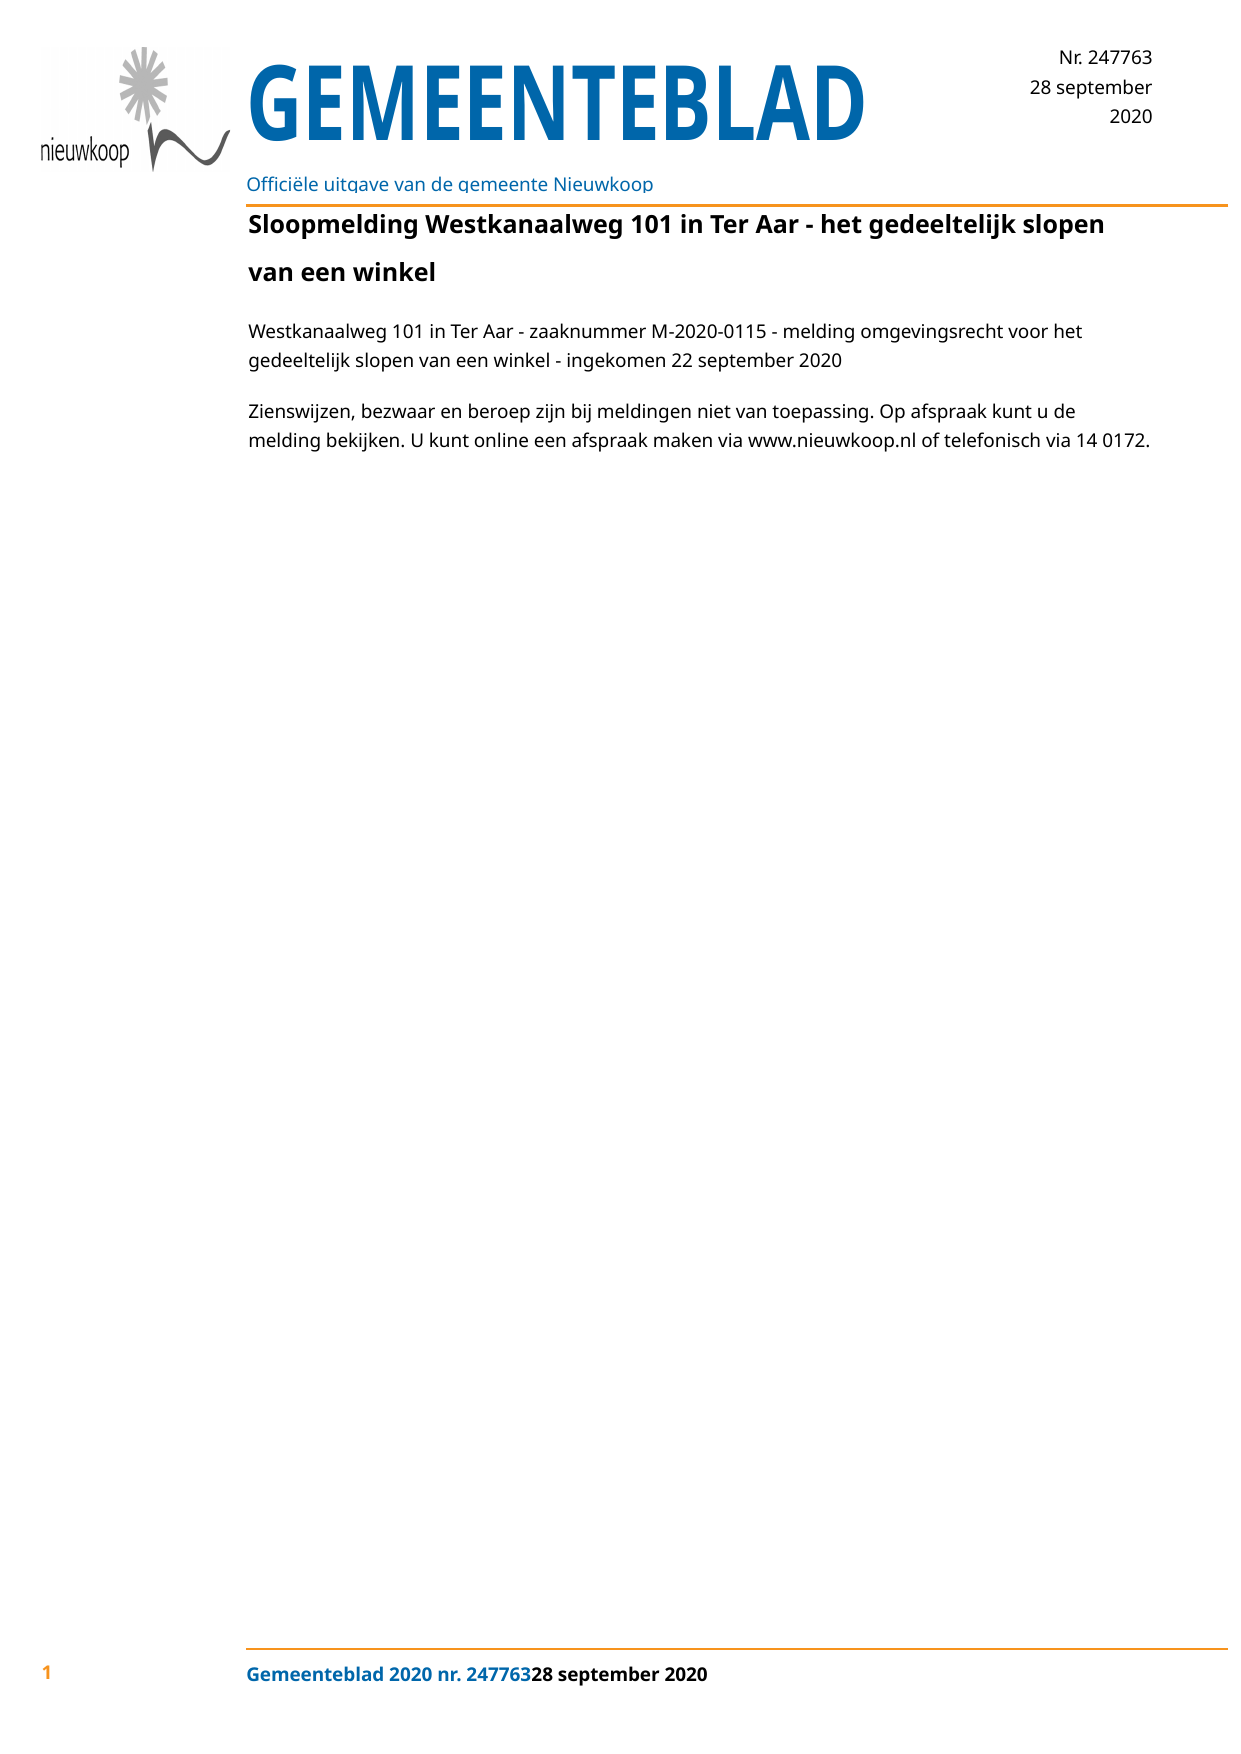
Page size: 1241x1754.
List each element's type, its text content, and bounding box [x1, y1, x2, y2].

text Sloopmelding Westkanaalweg 101 in Ter Aar - het gedeeltelijk slopen van een winkel [248, 207, 1152, 288]
picture [41, 47, 231, 172]
text Zienswijzen, bezwaar en beroep zijn bij meldingen niet van toepassing. Op afspraak kunt u de melding bekijken. U kunt online een afspraak maken via www.nieuwkoop.nl of telefonisch via 14 0172. [248, 398, 1152, 453]
text Westkanaalweg 101 in Ter Aar - zaaknummer M-2020-0115 - melding omgevingsrecht voor het gedeeltelijk slopen van een winkel - ingekomen 22 september 2020 [248, 318, 1152, 373]
